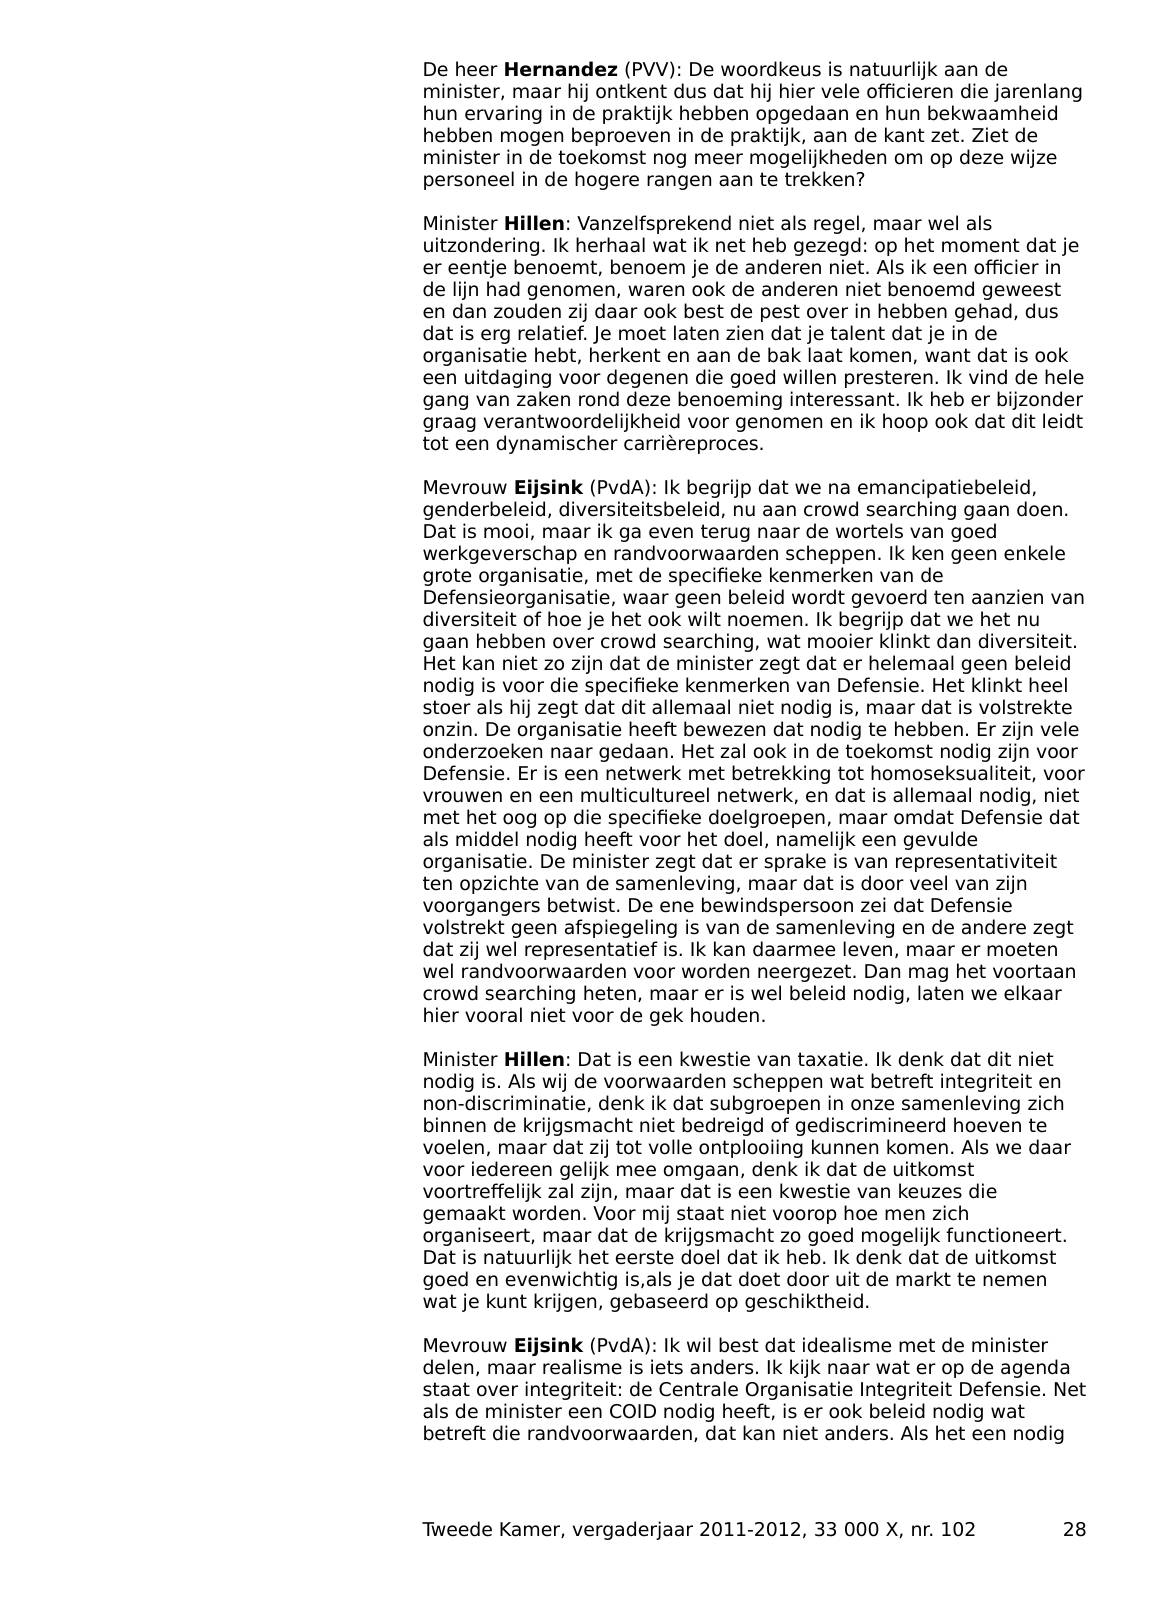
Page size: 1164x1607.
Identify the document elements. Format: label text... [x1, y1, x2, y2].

text Minister Hillen: Vanzelfsprekend niet als regel, maar wel als uitzondering. Ik herhaal wat ik net heb gezegd: op het moment dat je er eentje benoemt, benoem je de anderen niet. Als ik een officier in de lijn had genomen, waren ook de anderen niet benoemd geweest en dan zouden zij daar ook best de pest over in hebben gehad, dus dat is erg relatief. Je moet laten zien dat je talent dat je in de organisatie hebt, herkent en aan de bak laat komen, want dat is ook een uitdaging voor degenen die goed willen presteren. Ik vind de hele gang van zaken rond deze benoeming interessant. Ik heb er bijzonder graag verantwoordelijkheid voor genomen en ik hoop ook dat dit leidt tot een dynamischer carrièreproces. [422, 213, 1087, 455]
text Mevrouw Eijsink (PvdA): Ik wil best dat idealisme met de minister delen, maar realisme is iets anders. Ik kijk naar wat er op de agenda staat over integriteit: de Centrale Organisatie Integriteit Defensie. Net als de minister een COID nodig heeft, is er ook beleid nodig wat betreft die randvoorwaarden, dat kan niet anders. Als het een nodig [422, 1335, 1087, 1444]
text Minister Hillen: Dat is een kwestie van taxatie. Ik denk dat dit niet nodig is. Als wij de voorwaarden scheppen wat betreft integriteit en non-discriminatie, denk ik dat subgroepen in onze samenleving zich binnen de krijgsmacht niet bedreigd of gediscrimineerd hoeven te voelen, maar dat zij tot volle ontplooiing kunnen komen. Als we daar voor iedereen gelijk mee omgaan, denk ik dat de uitkomst voortreffelijk zal zijn, maar dat is een kwestie van keuzes die gemaakt worden. Voor mij staat niet voorop hoe men zich organiseert, maar dat de krijgsmacht zo goed mogelijk functioneert. Dat is natuurlijk het eerste doel dat ik heb. Ik denk dat de uitkomst goed en evenwichtig is,als je dat doet door uit de markt te nemen wat je kunt krijgen, gebaseerd op geschiktheid. [422, 1049, 1087, 1312]
text De heer Hernandez (PVV): De woordkeus is natuurlijk aan de minister, maar hij ontkent dus dat hij hier vele officieren die jarenlang hun ervaring in de praktijk hebben opgedaan en hun bekwaamheid hebben mogen beproeven in de praktijk, aan de kant zet. Ziet de minister in de toekomst nog meer mogelijkheden om op deze wijze personeel in de hogere rangen aan te trekken? [422, 59, 1087, 191]
text Mevrouw Eijsink (PvdA): Ik begrijp dat we na emancipatiebeleid, genderbeleid, diversiteitsbeleid, nu aan crowd searching gaan doen. Dat is mooi, maar ik ga even terug naar de wortels van goed werkgeverschap en randvoorwaarden scheppen. Ik ken geen enkele grote organisatie, met de specifieke kenmerken van de Defensieorganisatie, waar geen beleid wordt gevoerd ten aanzien van diversiteit of hoe je het ook wilt noemen. Ik begrijp dat we het nu gaan hebben over crowd searching, wat mooier klinkt dan diversiteit. Het kan niet zo zijn dat de minister zegt dat er helemaal geen beleid nodig is voor die specifieke kenmerken van Defensie. Het klinkt heel stoer als hij zegt dat dit allemaal niet nodig is, maar dat is volstrekte onzin. De organisatie heeft bewezen dat nodig te hebben. Er zijn vele onderzoeken naar gedaan. Het zal ook in de toekomst nodig zijn voor Defensie. Er is een netwerk met betrekking tot homoseksualiteit, voor vrouwen en een multicultureel netwerk, en dat is allemaal nodig, niet met het oog op die specifieke doelgroepen, maar omdat Defensie dat als middel nodig heeft voor het doel, namelijk een gevulde organisatie. De minister zegt dat er sprake is van representativiteit ten opzichte van de samenleving, maar dat is door veel van zijn voorgangers betwist. De ene bewindspersoon zei dat Defensie volstrekt geen afspiegeling is van de samenleving en de andere zegt dat zij wel representatief is. Ik kan daarmee leven, maar er moeten wel randvoorwaarden voor worden neergezet. Dan mag het voortaan crowd searching heten, maar er is wel beleid nodig, laten we elkaar hier vooral niet voor de gek houden. [422, 477, 1087, 1027]
